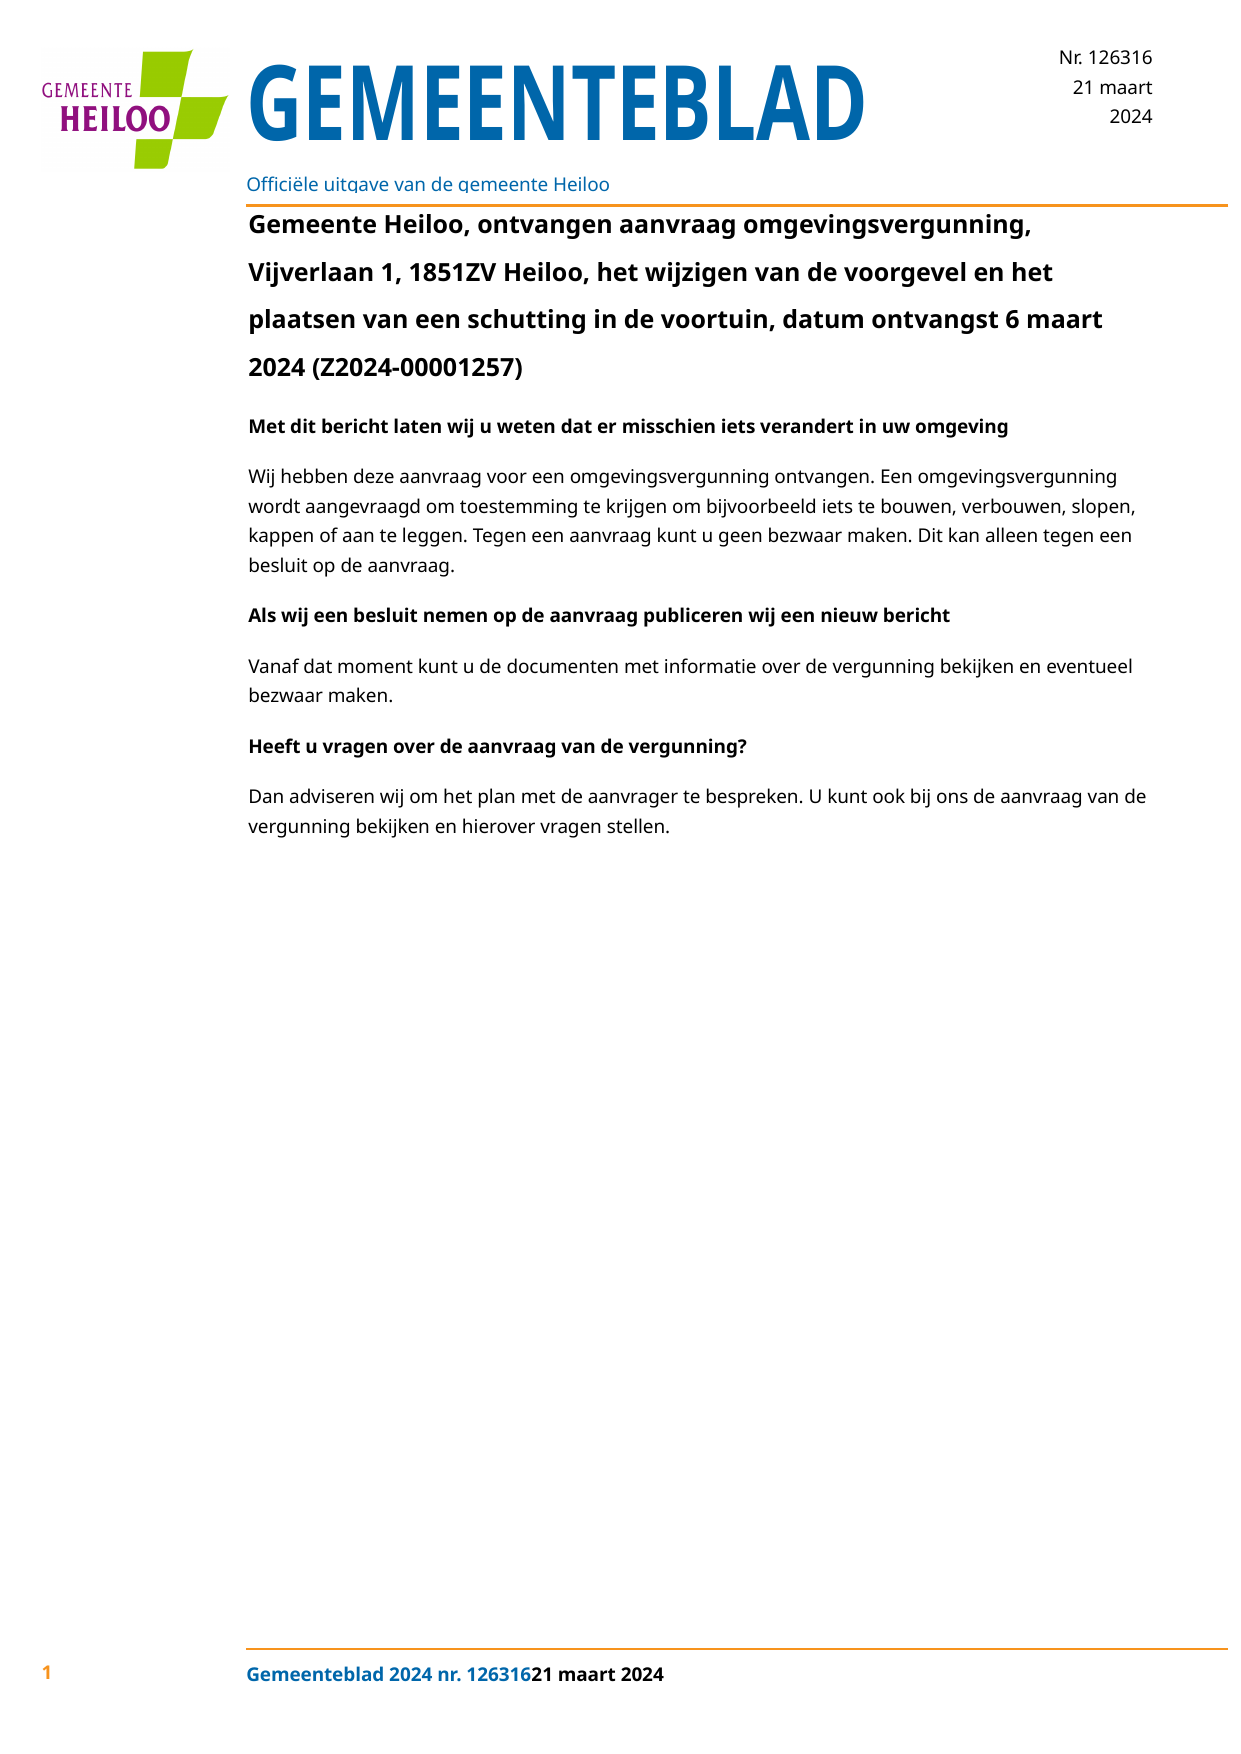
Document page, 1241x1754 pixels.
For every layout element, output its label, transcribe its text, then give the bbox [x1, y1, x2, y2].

text Vanaf dat moment kunt u de documenten met informatie over de vergunning bekijken en eventueel bezwaar maken. [248, 653, 1152, 708]
text Wij hebben deze aanvraag voor een omgevingsvergunning ontvangen. Een omgevingsvergunning wordt aangevraagd om toestemming te krijgen om bijvoorbeeld iets te bouwen, verbouwen, slopen, kappen of aan te leggen. Tegen een aanvraag kunt u geen bezwaar maken. Dit kan alleen tegen een besluit op de aanvraag. [248, 463, 1152, 578]
text Met dit bericht laten wij u weten dat er misschien iets verandert in uw omgeving [248, 413, 1152, 439]
text Dan adviseren wij om het plan met de aanvrager te bespreken. U kunt ook bij ons de aanvraag van de vergunning bekijken en hierover vragen stellen. [248, 783, 1152, 839]
text Heeft u vragen over de aanvraag van de vergunning? [248, 733, 1152, 759]
picture [41, 47, 231, 172]
text Gemeente Heiloo, ontvangen aanvraag omgevingsvergunning, Vijverlaan 1, 1851ZV Heiloo, het wijzigen van de voorgevel en het plaatsen van een schutting in de voortuin, datum ontvangst 6 maart 2024 (Z2024-00001257) [248, 207, 1152, 384]
text Als wij een besluit nemen op de aanvraag publiceren wij een nieuw bericht [248, 603, 1152, 628]
